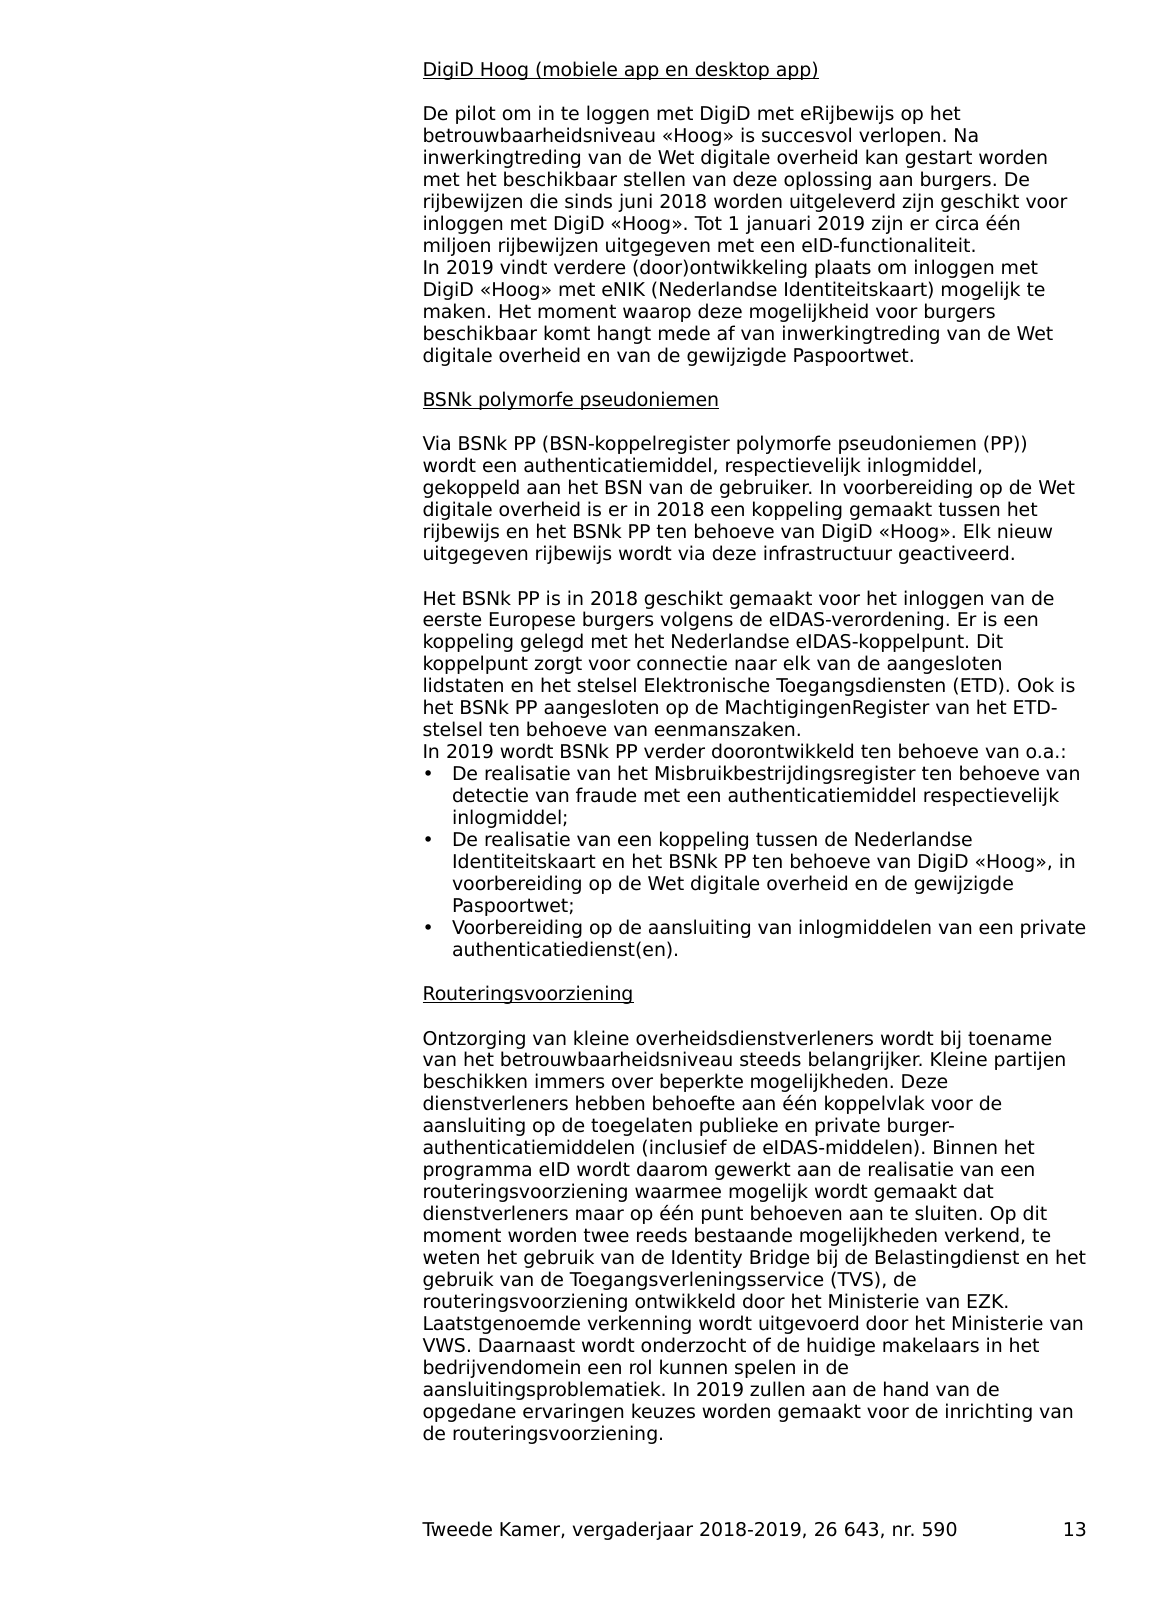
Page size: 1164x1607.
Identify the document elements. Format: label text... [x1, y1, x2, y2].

text In 2019 vindt verdere (door)ontwikkeling plaats om inloggen met DigiD «Hoog» met eNIK (Nederlandse Identiteitskaart) mogelijk te maken. Het moment waarop deze mogelijkheid voor burgers beschikbaar komt hangt mede af van inwerkingtreding van de Wet digitale overheid en van de gewijzigde Paspoortwet. [422, 257, 1087, 367]
text • Voorbereiding op de aansluiting van inlogmiddelen van een private authenticatiedienst(en). [422, 917, 1087, 961]
subtitle Routeringsvoorziening [422, 983, 1087, 1005]
text Via BSNk PP (BSN-koppelregister polymorfe pseudoniemen (PP)) wordt een authenticatiemiddel, respectievelijk inlogmiddel, gekoppeld aan het BSN van de gebruiker. In voorbereiding op de Wet digitale overheid is er in 2018 een koppeling gemaakt tussen het rijbewijs en het BSNk PP ten behoeve van DigiD «Hoog». Elk nieuw uitgegeven rijbewijs wordt via deze infrastructuur geactiveerd. [422, 433, 1087, 565]
text • De realisatie van een koppeling tussen de Nederlandse Identiteitskaart en het BSNk PP ten behoeve van DigiD «Hoog», in voorbereiding op de Wet digitale overheid en de gewijzigde Paspoortwet; [422, 829, 1087, 917]
subtitle BSNk polymorfe pseudoniemen [422, 389, 1087, 411]
text In 2019 wordt BSNk PP verder doorontwikkeld ten behoeve van o.a.: [422, 741, 1087, 763]
text De pilot om in te loggen met DigiD met eRijbewijs op het betrouwbaarheidsniveau «Hoog» is succesvol verlopen. Na inwerkingtreding van de Wet digitale overheid kan gestart worden met het beschikbaar stellen van deze oplossing aan burgers. De rijbewijzen die sinds juni 2018 worden uitgeleverd zijn geschikt voor inloggen met DigiD «Hoog». Tot 1 januari 2019 zijn er circa één miljoen rijbewijzen uitgegeven met een eID-functionaliteit. [422, 103, 1087, 257]
text Ontzorging van kleine overheidsdienstverleners wordt bij toename van het betrouwbaarheidsniveau steeds belangrijker. Kleine partijen beschikken immers over beperkte mogelijkheden. Deze dienstverleners hebben behoefte aan één koppelvlak voor de aansluiting op de toegelaten publieke en private burger-authenticatiemiddelen (inclusief de eIDAS-middelen). Binnen het programma eID wordt daarom gewerkt aan de realisatie van een routeringsvoorziening waarmee mogelijk wordt gemaakt dat dienstverleners maar op één punt behoeven aan te sluiten. Op dit moment worden twee reeds bestaande mogelijkheden verkend, te weten het gebruik van de Identity Bridge bij de Belastingdienst en het gebruik van de Toegangsverleningsservice (TVS), de routeringsvoorziening ontwikkeld door het Ministerie van EZK. Laatstgenoemde verkenning wordt uitgevoerd door het Ministerie van VWS. Daarnaast wordt onderzocht of de huidige makelaars in het bedrijvendomein een rol kunnen spelen in de aansluitingsproblematiek. In 2019 zullen aan de hand van de opgedane ervaringen keuzes worden gemaakt voor de inrichting van de routeringsvoorziening. [422, 1027, 1087, 1445]
subtitle DigiD Hoog (mobiele app en desktop app) [422, 59, 1087, 81]
text • De realisatie van het Misbruikbestrijdingsregister ten behoeve van detectie van fraude met een authenticatiemiddel respectievelijk inlogmiddel; [422, 763, 1087, 829]
text Het BSNk PP is in 2018 geschikt gemaakt voor het inloggen van de eerste Europese burgers volgens de eIDAS-verordening. Er is een koppeling gelegd met het Nederlandse eIDAS-koppelpunt. Dit koppelpunt zorgt voor connectie naar elk van de aangesloten lidstaten en het stelsel Elektronische Toegangsdiensten (ETD). Ook is het BSNk PP aangesloten op de MachtigingenRegister van het ETD-stelsel ten behoeve van eenmanszaken. [422, 587, 1087, 741]
